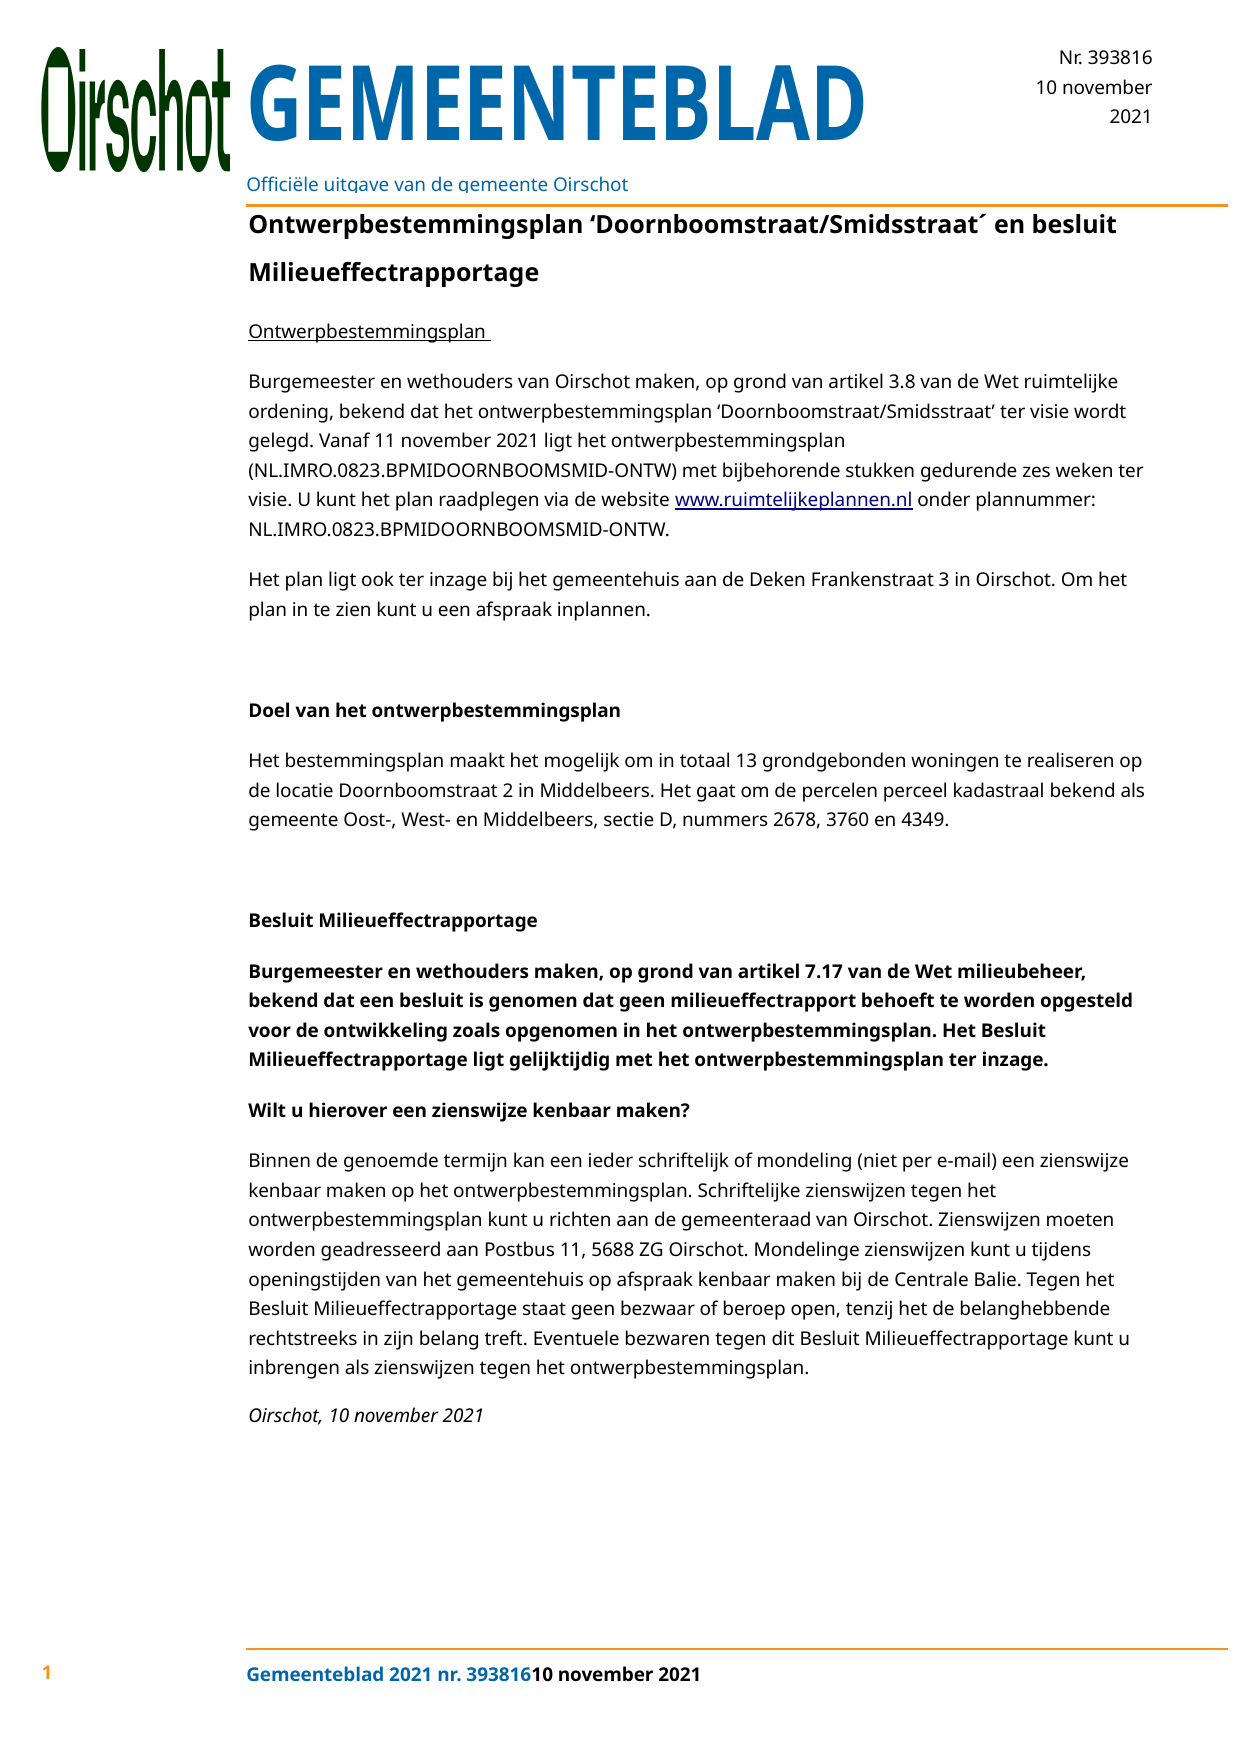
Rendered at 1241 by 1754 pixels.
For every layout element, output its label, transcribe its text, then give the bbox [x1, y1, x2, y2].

text Burgemeester en wethouders maken, op grond van artikel 7.17 van de Wet milieubeheer, bekend dat een besluit is genomen dat geen milieueffectrapport behoeft te worden opgesteld voor de ontwikkeling zoals opgenomen in het ontwerpbestemmingsplan. Het Besluit Milieueffectrapportage ligt gelijktijdig met het ontwerpbestemmingsplan ter inzage. [248, 958, 1152, 1072]
text Doel van het ontwerpbestemmingsplan [248, 697, 1152, 723]
text Besluit Milieueffectrapportage [248, 907, 1152, 933]
text Wilt u hierover een zienswijze kenbaar maken? [248, 1097, 1152, 1123]
text Oirschot, 10 november 2021 [248, 1402, 1152, 1428]
text Ontwerpbestemmingsplan [248, 318, 1152, 344]
text Burgemeester en wethouders van Oirschot maken, op grond van artikel 3.8 van de Wet ruimtelijke ordening, bekend dat het ontwerpbestemmingsplan ‘Doornboomstraat/Smidsstraat’ ter visie wordt gelegd. Vanaf 11 november 2021 ligt het ontwerpbestemmingsplan (NL.IMRO.0823.BPMIDOORNBOOMSMID-ONTW) met bijbehorende stukken gedurende zes weken ter visie. U kunt het plan raadplegen via de website www.ruimtelijkeplannen.nl onder plannummer: NL.IMRO.0823.BPMIDOORNBOOMSMID-ONTW. [248, 368, 1152, 542]
text Ontwerpbestemmingsplan ‘Doornboomstraat/Smidsstraat´ en besluit Milieueffectrapportage [248, 207, 1152, 288]
text Het plan ligt ook ter inzage bij het gemeentehuis aan de Deken Frankenstraat 3 in Oirschot. Om het plan in te zien kunt u een afspraak inplannen. [248, 567, 1152, 622]
picture [41, 47, 231, 172]
text Binnen de genoemde termijn kan een ieder schriftelijk of mondeling (niet per e-mail) een zienswijze kenbaar maken op het ontwerpbestemmingsplan. Schriftelijke zienswijzen tegen het ontwerpbestemmingsplan kunt u richten aan de gemeenteraad van Oirschot. Zienswijzen moeten worden geadresseerd aan Postbus 11, 5688 ZG Oirschot. Mondelinge zienswijzen kunt u tijdens openingstijden van het gemeentehuis op afspraak kenbaar maken bij de Centrale Balie. Tegen het Besluit Milieueffectrapportage staat geen bezwaar of beroep open, tenzij het de belanghebbende rechtstreeks in zijn belang treft. Eventuele bezwaren tegen dit Besluit Milieueffectrapportage kunt u inbrengen als zienswijzen tegen het ontwerpbestemmingsplan. [248, 1147, 1152, 1380]
text Het bestemmingsplan maakt het mogelijk om in totaal 13 grondgebonden woningen te realiseren op de locatie Doornboomstraat 2 in Middelbeers. Het gaat om de percelen perceel kadastraal bekend als gemeente Oost-, West- en Middelbeers, sectie D, nummers 2678, 3760 en 4349. [248, 747, 1152, 832]
